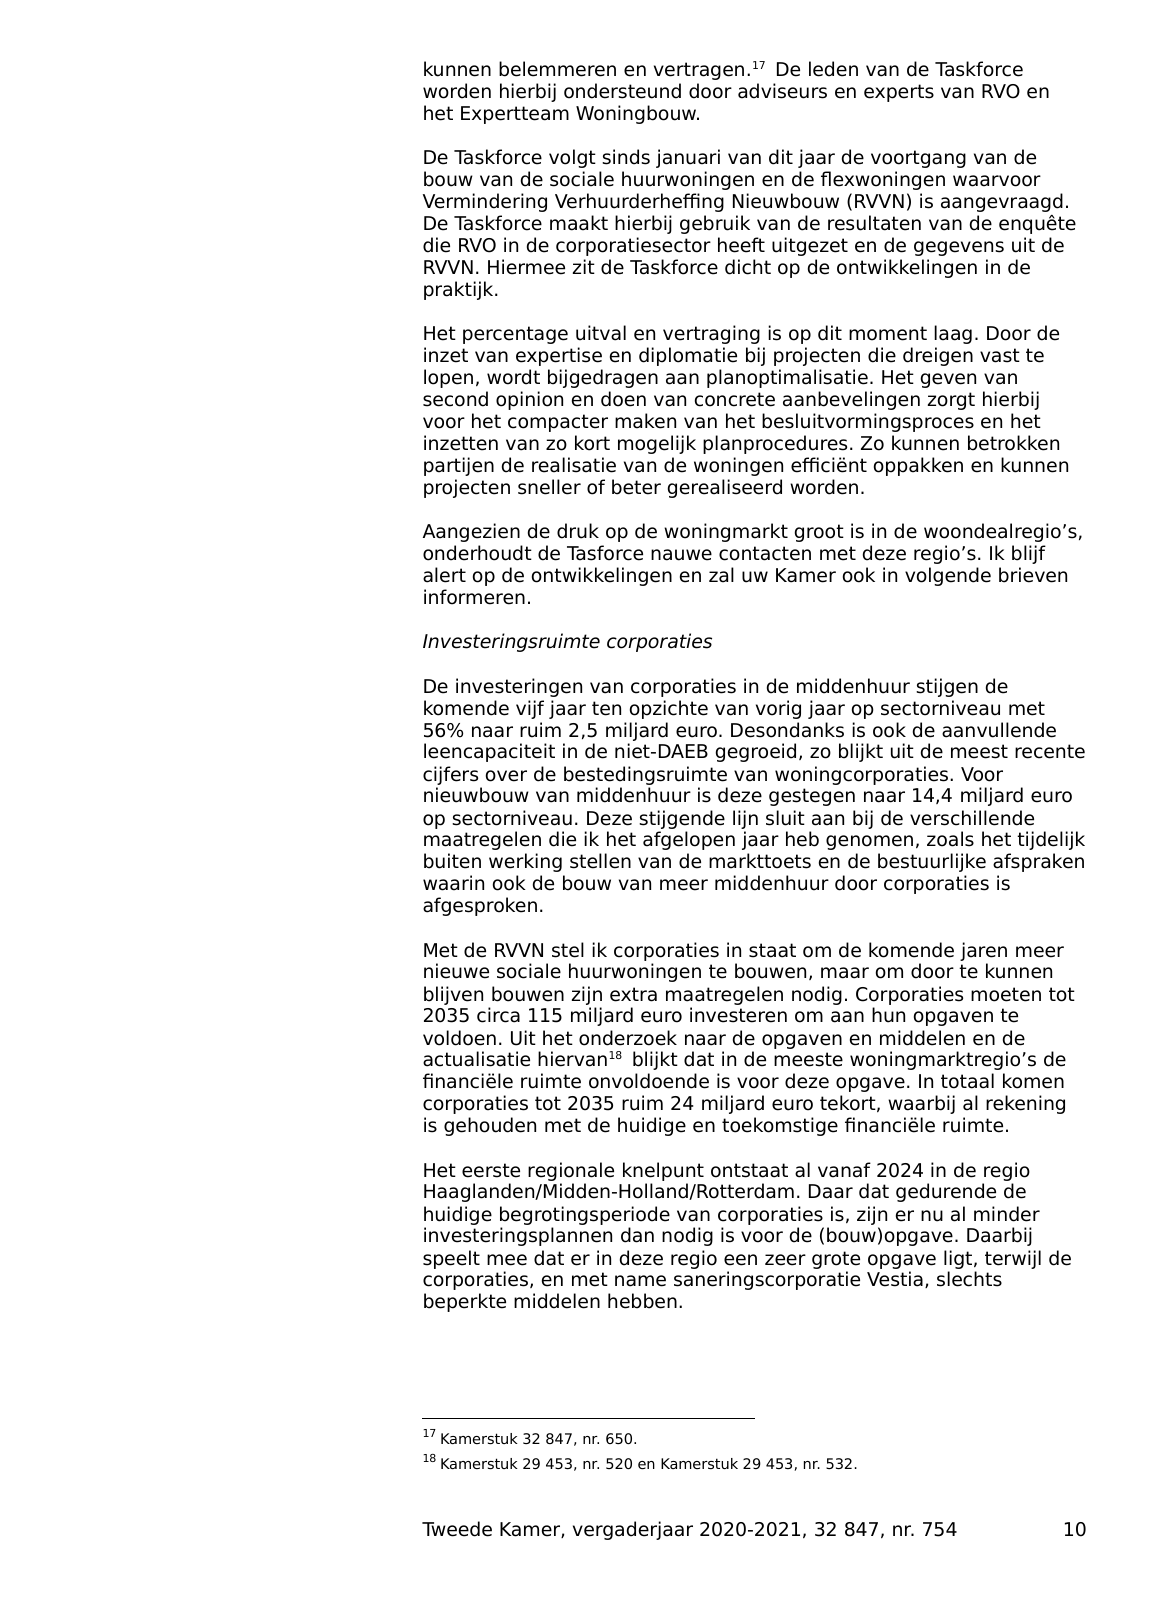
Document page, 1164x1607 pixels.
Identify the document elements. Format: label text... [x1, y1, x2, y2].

subtitle Investeringsruimte corporaties [422, 631, 1087, 653]
text De Taskforce volgt sinds januari van dit jaar de voortgang van de bouw van de sociale huurwoningen en de flexwoningen waarvoor Vermindering Verhuurderheffing Nieuwbouw (RVVN) is aangevraagd. De Taskforce maakt hierbij gebruik van de resultaten van de enquête die RVO in de corporatiesector heeft uitgezet en de gegevens uit de RVVN. Hiermee zit de Taskforce dicht op de ontwikkelingen in de praktijk. [422, 147, 1087, 301]
text Het eerste regionale knelpunt ontstaat al vanaf 2024 in de regio Haaglanden/Midden-Holland/Rotterdam. Daar dat gedurende de huidige begrotingsperiode van corporaties is, zijn er nu al minder investeringsplannen dan nodig is voor de (bouw)opgave. Daarbij speelt mee dat er in deze regio een zeer grote opgave ligt, terwijl de corporaties, en met name saneringscorporatie Vestia, slechts beperkte middelen hebben. [422, 1159, 1087, 1313]
text Met de RVVN stel ik corporaties in staat om de komende jaren meer nieuwe sociale huurwoningen te bouwen, maar om door te kunnen blijven bouwen zijn extra maatregelen nodig. Corporaties moeten tot 2035 circa 115 miljard euro investeren om aan hun opgaven te voldoen. Uit het onderzoek naar de opgaven en middelen en de actualisatie hiervan blijkt dat in de meeste woningmarktregio’s de financiële ruimte onvoldoende is voor deze opgave. In totaal komen corporaties tot 2035 ruim 24 miljard euro tekort, waarbij al rekening is gehouden met de huidige en toekomstige financiële ruimte. [422, 939, 1087, 1137]
text Het percentage uitval en vertraging is op dit moment laag. Door de inzet van expertise en diplomatie bij projecten die dreigen vast te lopen, wordt bijgedragen aan planoptimalisatie. Het geven van second opinion en doen van concrete aanbevelingen zorgt hierbij voor het compacter maken van het besluitvormingsproces en het inzetten van zo kort mogelijk planprocedures. Zo kunnen betrokken partijen de realisatie van de woningen efficiënt oppakken en kunnen projecten sneller of beter gerealiseerd worden. [422, 323, 1087, 499]
text Kamerstuk 29 453, nr. 520 en Kamerstuk 29 453, nr. 532. [422, 1452, 1087, 1474]
text Aangezien de druk op de woningmarkt groot is in de woondealregio’s, onderhoudt de Tasforce nauwe contacten met deze regio’s. Ik blijf alert op de ontwikkelingen en zal uw Kamer ook in volgende brieven informeren. [422, 521, 1087, 609]
text De investeringen van corporaties in de middenhuur stijgen de komende vijf jaar ten opzichte van vorig jaar op sectorniveau met 56% naar ruim 2,5 miljard euro. Desondanks is ook de aanvullende leencapaciteit in de niet-DAEB gegroeid, zo blijkt uit de meest recente cijfers over de bestedingsruimte van woningcorporaties. Voor nieuwbouw van middenhuur is deze gestegen naar 14,4 miljard euro op sectorniveau. Deze stijgende lijn sluit aan bij de verschillende maatregelen die ik het afgelopen jaar heb genomen, zoals het tijdelijk buiten werking stellen van de markttoets en de bestuurlijke afspraken waarin ook de bouw van meer middenhuur door corporaties is afgesproken. [422, 676, 1087, 917]
text Kamerstuk 32 847, nr. 650. [422, 1427, 1087, 1449]
text kunnen belemmeren en vertragen. De leden van de Taskforce worden hierbij ondersteund door adviseurs en experts van RVO en het Expertteam Woningbouw. [422, 59, 1087, 125]
